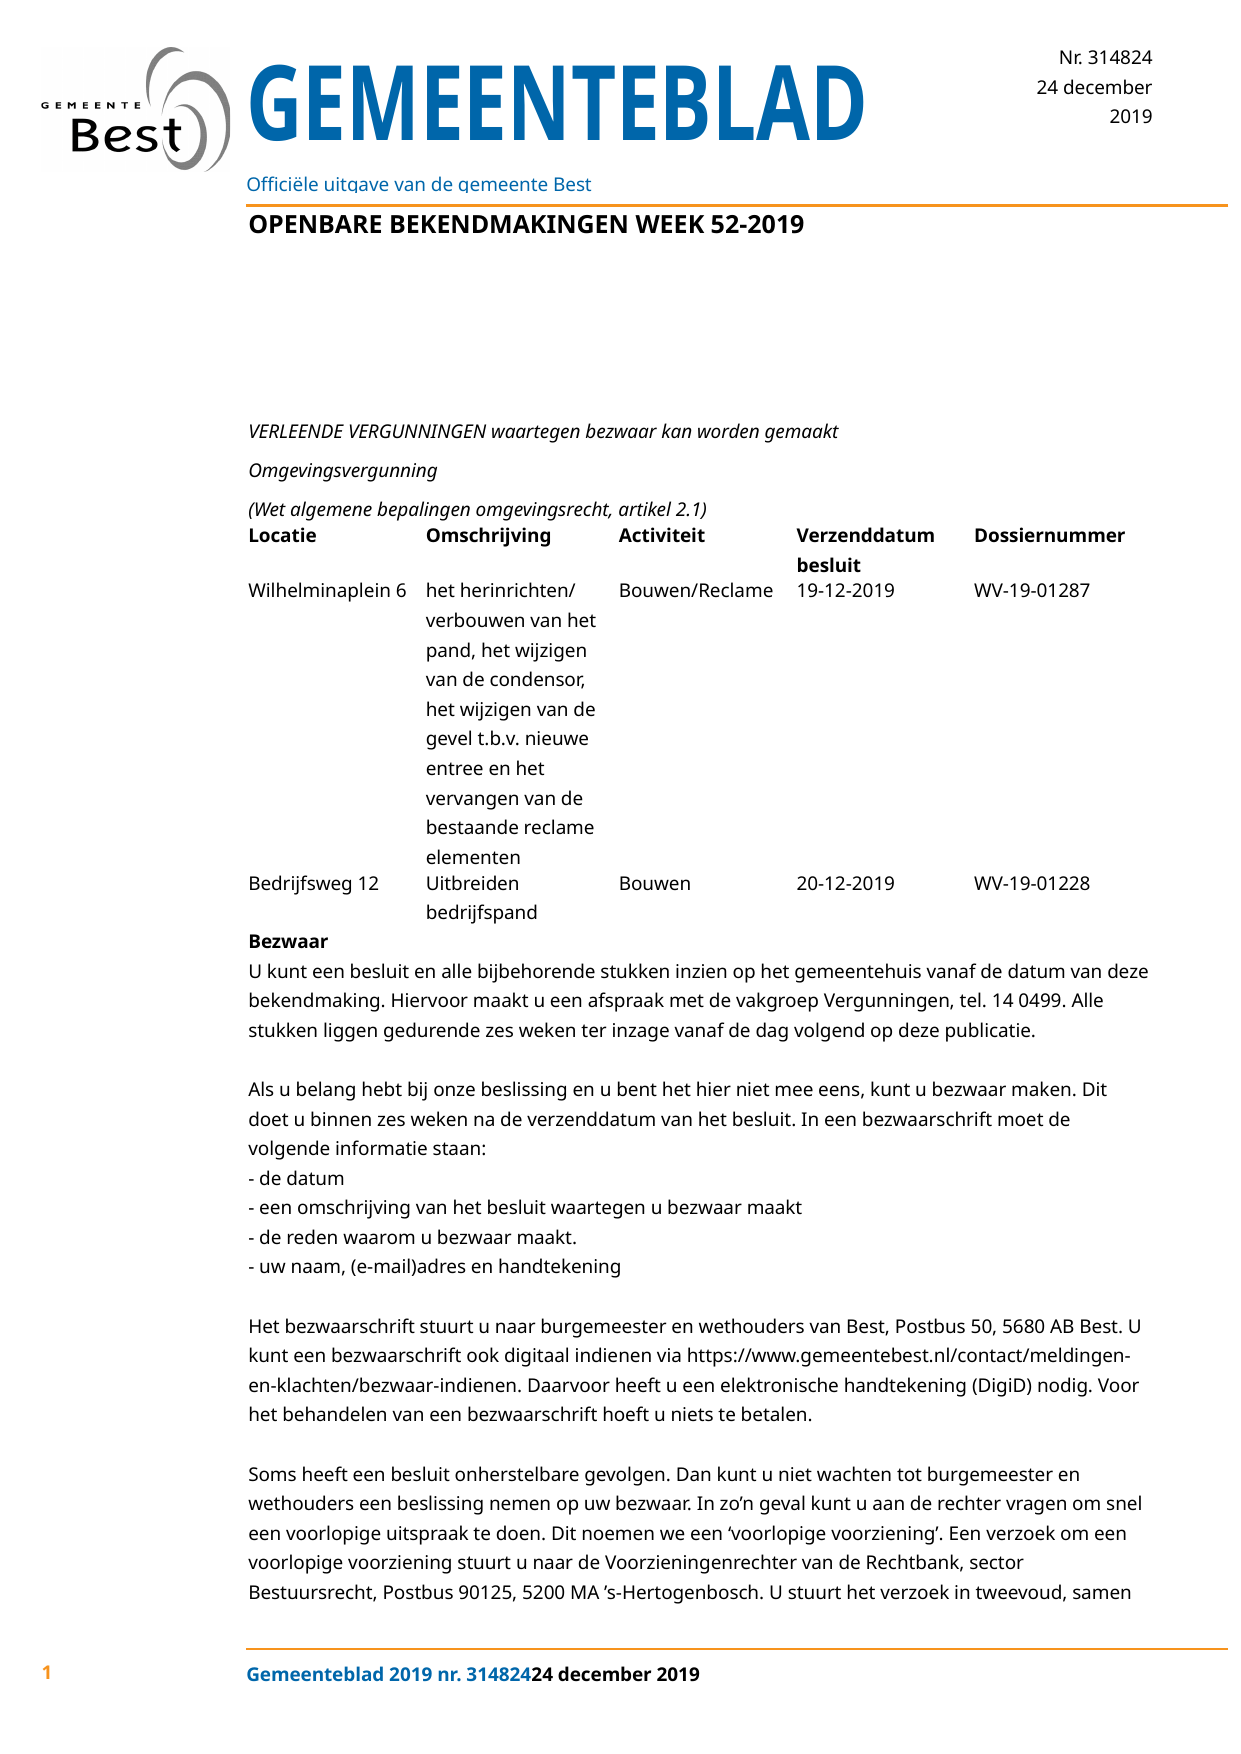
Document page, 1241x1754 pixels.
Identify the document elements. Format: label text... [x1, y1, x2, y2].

table_cell Bedrijfsweg 12 [248, 870, 426, 925]
table_cell 19-12-2019 [796, 578, 974, 870]
picture [41, 47, 231, 172]
text OPENBARE BEKENDMAKINGEN WEEK 52-2019 [248, 207, 1152, 241]
text VERLEENDE VERGUNNINGEN waartegen bezwaar kan worden gemaakt [248, 418, 1152, 444]
text - een omschrijving van het besluit waartegen u bezwaar maakt [248, 1194, 1152, 1220]
table_cell Bouwen [619, 870, 796, 925]
text - uw naam, (e-mail)adres en handtekening [248, 1254, 1152, 1279]
text Omgevingsvergunning [248, 457, 1152, 483]
table_cell WV-19-01287 [974, 578, 1152, 870]
text Soms heeft een besluit onherstelbare gevolgen. Dan kunt u niet wachten tot burgemeester en wethouders een beslissing nemen op uw bezwaar. In zo’n geval kunt u aan de rechter vragen om snel een voorlopige uitspraak te doen. Dit noemen we een ‘voorlopige voorziening’. Een verzoek om een voorlopige voorziening stuurt u naar de Voorzieningenrechter van de Rechtbank, sector Bestuursrecht, Postbus 90125, 5200 MA ’s-Hertogenbosch. U stuurt het verzoek in tweevoud, samen [248, 1461, 1152, 1605]
table_cell het herinrichten/ verbouwen van het pand, het wijzigen van de condensor, het wijzigen van de gevel t.b.v. nieuwe entree en het vervangen van de bestaande reclame elementen [426, 578, 619, 870]
text U kunt een besluit en alle bijbehorende stukken inzien op het gemeentehuis vanaf de datum van deze bekendmaking. Hiervoor maakt u een afspraak met de vakgroep Vergunningen, tel. 14 0499. Alle stukken liggen gedurende zes weken ter inzage vanaf de dag volgend op deze publicatie. [248, 958, 1152, 1043]
table_header Dossiernummer [974, 523, 1152, 578]
table_cell Bouwen/Reclame [619, 578, 796, 870]
text - de reden waarom u bezwaar maakt. [248, 1224, 1152, 1250]
table_header Activiteit [619, 523, 796, 578]
table_header Verzenddatum besluit [796, 523, 974, 578]
text Het bezwaarschrift stuurt u naar burgemeester en wethouders van Best, Postbus 50, 5680 AB Best. U kunt een bezwaarschrift ook digitaal indienen via https://www.gemeentebest.nl/contact/meldingen-en-klachten/bezwaar-indienen. Daarvoor heeft u een elektronische handtekening (DigiD) nodig. Voor het behandelen van een bezwaarschrift hoeft u niets te betalen. [248, 1313, 1152, 1427]
table_header Omschrijving [426, 523, 619, 578]
table_header Locatie [248, 523, 426, 578]
text Bezwaar [248, 928, 1152, 954]
text Als u belang hebt bij onze beslissing en u bent het hier niet mee eens, kunt u bezwaar maken. Dit doet u binnen zes weken na de verzenddatum van het besluit. In een bezwaarschrift moet de volgende informatie staan: [248, 1076, 1152, 1161]
table_cell Uitbreiden bedrijfspand [426, 870, 619, 925]
table_cell Wilhelminaplein 6 [248, 578, 426, 870]
text - de datum [248, 1165, 1152, 1191]
table_cell WV-19-01228 [974, 870, 1152, 925]
text (Wet algemene bepalingen omgevingsrecht, artikel 2.1) [248, 497, 1152, 522]
table_cell 20-12-2019 [796, 870, 974, 925]
